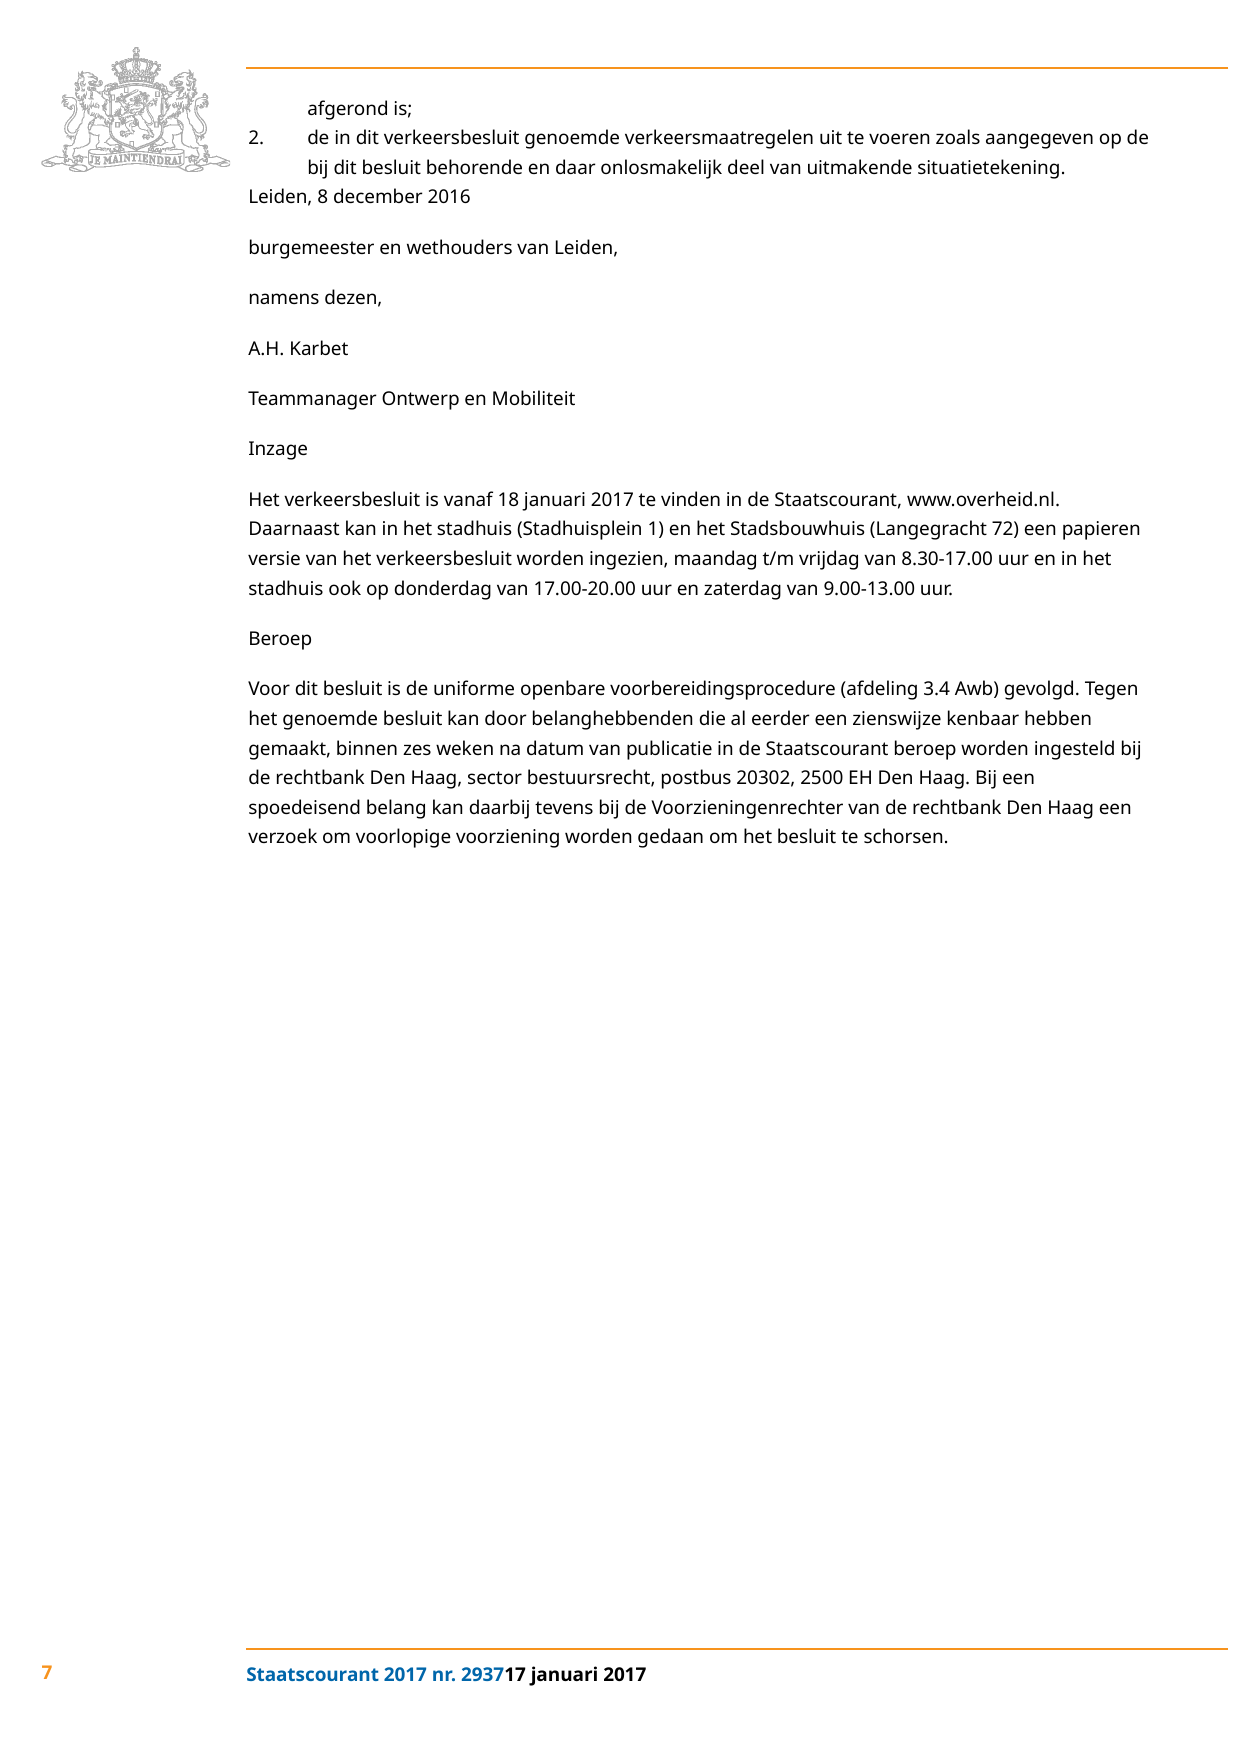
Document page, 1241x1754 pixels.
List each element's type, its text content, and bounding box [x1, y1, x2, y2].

list afgerond is; [248, 95, 1152, 121]
text Voor dit besluit is de uniforme openbare voorbereidingsprocedure (afdeling 3.4 Awb) gevolgd. Tegen het genoemde besluit kan door belanghebbenden die al eerder een zienswijze kenbaar hebben gemaakt, binnen zes weken na datum van publicatie in de Staatscourant beroep worden ingesteld bij de rechtbank Den Haag, sector bestuursrecht, postbus 20302, 2500 EH Den Haag. Bij een spoedeisend belang kan daarbij tevens bij de Voorzieningenrechter van de rechtbank Den Haag een verzoek om voorlopige voorziening worden gedaan om het besluit te schorsen. [248, 676, 1152, 849]
text Inzage [248, 436, 1152, 461]
text Teammanager Ontwerp en Mobiliteit [248, 385, 1152, 411]
text A.H. Karbet [248, 335, 1152, 361]
picture [41, 47, 231, 172]
text burgemeester en wethouders van Leiden, [248, 234, 1152, 260]
text Leiden, 8 december 2016 [248, 183, 1152, 209]
text Het verkeersbesluit is vanaf 18 januari 2017 te vinden in de Staatscourant, www.overheid.nl. Daarnaast kan in het stadhuis (Stadhuisplein 1) en het Stadsbouwhuis (Langegracht 72) een papieren versie van het verkeersbesluit worden ingezien, maandag t/m vrijdag van 8.30-17.00 uur en in het stadhuis ook op donderdag van 17.00-20.00 uur en zaterdag van 9.00-13.00 uur. [248, 486, 1152, 601]
list de in dit verkeersbesluit genoemde verkeersmaatregelen uit te voeren zoals aangegeven op de bij dit besluit behorende en daar onlosmakelijk deel van uitmakende situatietekening. [248, 124, 1152, 180]
text namens dezen, [248, 284, 1152, 310]
text Beroep [248, 625, 1152, 651]
